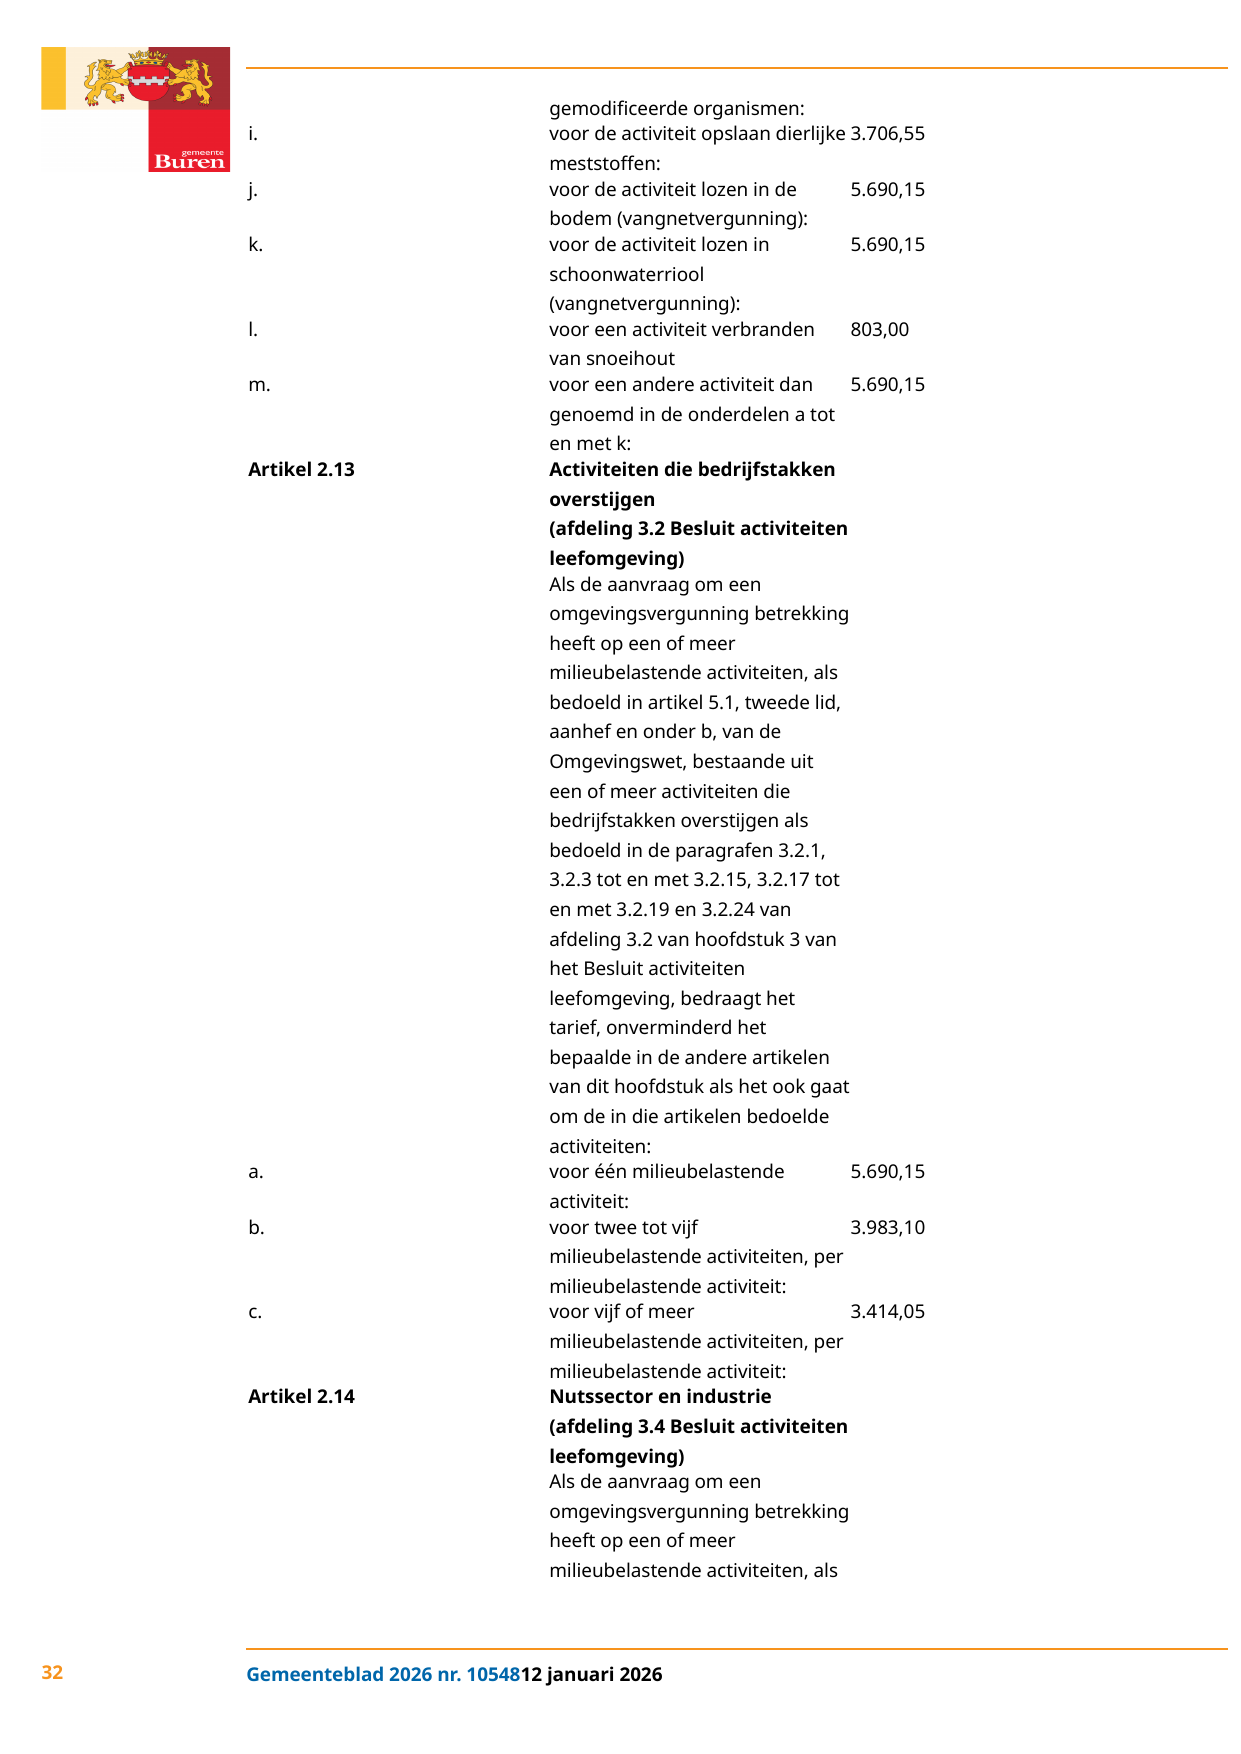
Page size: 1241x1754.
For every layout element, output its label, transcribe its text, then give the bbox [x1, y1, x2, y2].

table_cell j. [248, 176, 549, 231]
table_cell 3.706,55 [850, 121, 1152, 176]
table_cell voor een activiteit verbranden van snoeihout [549, 316, 850, 371]
table_cell 5.690,15 [850, 371, 1152, 456]
table_cell b. [248, 1214, 549, 1299]
table_cell [248, 1469, 549, 1583]
table_cell Nutssector en industrie (afdeling 3.4 Besluit activiteiten leefomgeving) [549, 1384, 850, 1468]
table_cell Artikel 2.14 [248, 1384, 549, 1468]
table_cell [248, 95, 549, 121]
table_cell voor twee tot vijf milieubelastende activiteiten, per milieubelastende activiteit: [549, 1214, 850, 1299]
table_cell i. [248, 121, 549, 176]
table_cell 5.690,15 [850, 176, 1152, 231]
table_cell voor een andere activiteit dan genoemd in de onderdelen a tot en met k: [549, 371, 850, 456]
table_cell [248, 571, 549, 1158]
table_cell Activiteiten die bedrijfstakken overstijgen (afdeling 3.2 Besluit activiteiten leefomgeving) [549, 456, 850, 571]
table_cell [850, 1469, 1152, 1583]
table_cell [850, 571, 1152, 1158]
table_cell 3.983,10 [850, 1214, 1152, 1299]
table_cell voor de activiteit lozen in de bodem (vangnetvergunning): [549, 176, 850, 231]
table_cell voor de activiteit lozen in schoonwaterriool (vangnetvergunning): [549, 231, 850, 316]
table_cell Artikel 2.13 [248, 456, 549, 571]
table_cell m. [248, 371, 549, 456]
table_cell Als de aanvraag om een omgevingsvergunning betrekking heeft op een of meer milieubelastende activiteiten, als [549, 1469, 850, 1583]
table_cell 803,00 [850, 316, 1152, 371]
table_cell voor vijf of meer milieubelastende activiteiten, per milieubelastende activiteit: [549, 1299, 850, 1384]
table_cell [850, 95, 1152, 121]
table_cell voor de activiteit opslaan dierlijke meststoffen: [549, 121, 850, 176]
table_cell c. [248, 1299, 549, 1384]
table_cell a. [248, 1159, 549, 1214]
table_cell [850, 456, 1152, 571]
table_cell k. [248, 231, 549, 316]
table_cell Als de aanvraag om een omgevingsvergunning betrekking heeft op een of meer milieubelastende activiteiten, als bedoeld in artikel 5.1, tweede lid, aanhef en onder b, van de Omgevingswet, bestaande uit een of meer activiteiten die bedrijfstakken overstijgen als bedoeld in de paragrafen 3.2.1, 3.2.3 tot en met 3.2.15, 3.2.17 tot en met 3.2.19 en 3.2.24 van afdeling 3.2 van hoofdstuk 3 van het Besluit activiteiten leefomgeving, bedraagt het tarief, onverminderd het bepaalde in de andere artikelen van dit hoofdstuk als het ook gaat om de in die artikelen bedoelde activiteiten: [549, 571, 850, 1158]
table_cell voor één milieubelastende activiteit: [549, 1159, 850, 1214]
table_cell 5.690,15 [850, 1159, 1152, 1214]
picture [41, 47, 231, 172]
table_cell 5.690,15 [850, 231, 1152, 316]
table_cell [850, 1384, 1152, 1468]
table_cell l. [248, 316, 549, 371]
table_cell 3.414,05 [850, 1299, 1152, 1384]
table_cell gemodificeerde organismen: [549, 95, 850, 121]
